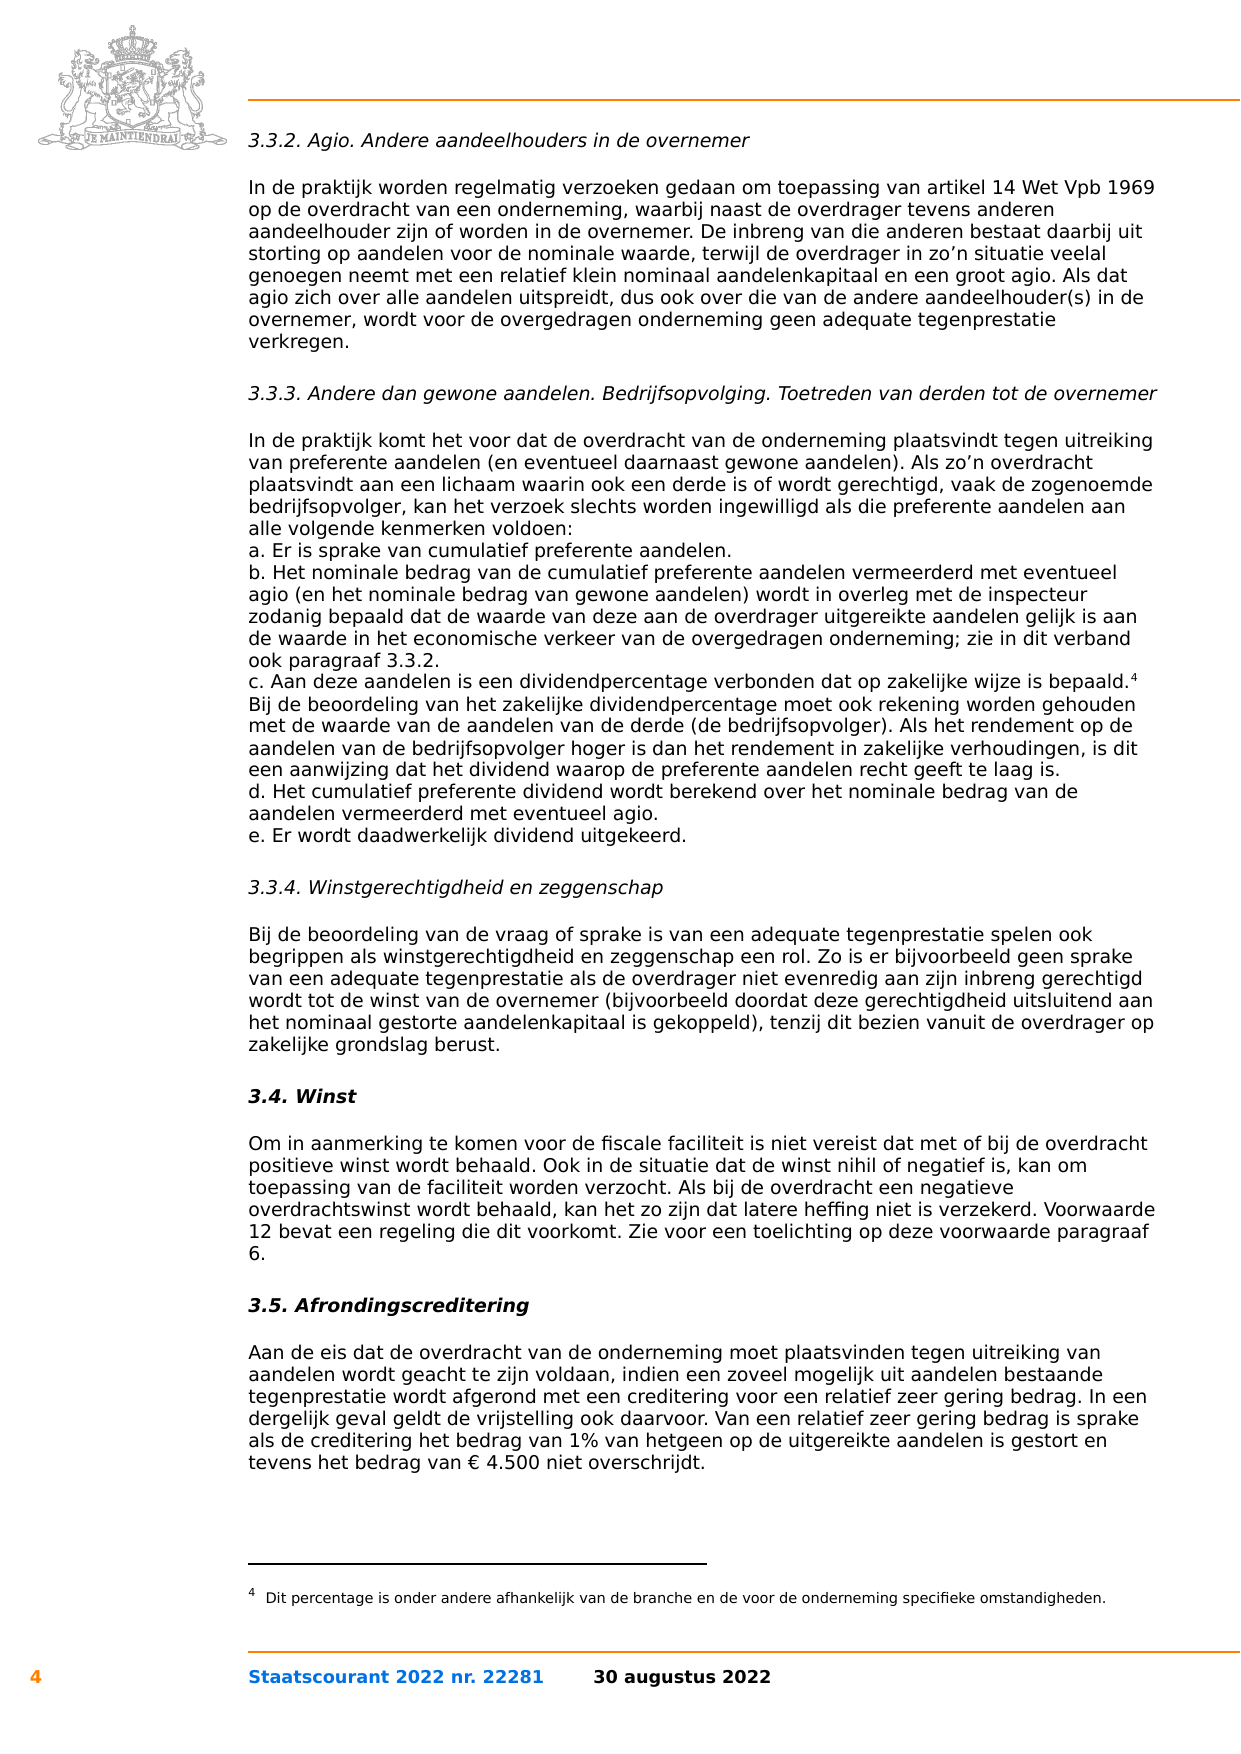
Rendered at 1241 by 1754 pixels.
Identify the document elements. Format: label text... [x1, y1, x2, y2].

text In de praktijk komt het voor dat de overdracht van de onderneming plaatsvindt tegen uitreiking van preferente aandelen (en eventueel daarnaast gewone aandelen). Als zo’n overdracht plaatsvindt aan een lichaam waarin ook een derde is of wordt gerechtigd, vaak de zogenoemde bedrijfsopvolger, kan het verzoek slechts worden ingewilligd als die preferente aandelen aan alle volgende kenmerken voldoen: [248, 430, 1163, 539]
text Om in aanmerking te komen voor de fiscale faciliteit is niet vereist dat met of bij de overdracht positieve winst wordt behaald. Ook in de situatie dat de winst nihil of negatief is, kan om toepassing van de faciliteit worden verzocht. Als bij de overdracht een negatieve overdrachtswinst wordt behaald, kan het zo zijn dat latere heffing niet is verzekerd. Voorwaarde 12 bevat een regeling die dit voorkomt. Zie voor een toelichting op deze voorwaarde paragraaf 6. [248, 1133, 1163, 1265]
text In de praktijk worden regelmatig verzoeken gedaan om toepassing van artikel 14 Wet Vpb 1969 op de overdracht van een onderneming, waarbij naast de overdrager tevens anderen aandeelhouder zijn of worden in de overnemer. De inbreng van die anderen bestaat daarbij uit storting op aandelen voor de nominale waarde, terwijl de overdrager in zo’n situatie veelal genoegen neemt met een relatief klein nominaal aandelenkapitaal en een groot agio. Als dat agio zich over alle aandelen uitspreidt, dus ook over die van de andere aandeelhouder(s) in de overnemer, wordt voor de overgedragen onderneming geen adequate tegenprestatie verkregen. [248, 177, 1163, 353]
text e. Er wordt daadwerkelijk dividend uitgekeerd. [248, 825, 1163, 847]
text b. Het nominale bedrag van de cumulatief preferente aandelen vermeerderd met eventueel agio (en het nominale bedrag van gewone aandelen) wordt in overleg met de inspecteur zodanig bepaald dat de waarde van deze aan de overdrager uitgereikte aandelen gelijk is aan de waarde in het economische verkeer van de overgedragen onderneming; zie in dit verband ook paragraaf 3.3.2. [248, 562, 1163, 671]
text Dit percentage is onder andere afhankelijk van de branche en de voor de onderneming specifieke omstandigheden. [248, 1586, 1163, 1608]
text a. Er is sprake van cumulatief preferente aandelen. [248, 539, 1163, 562]
text Aan de eis dat de overdracht van de onderneming moet plaatsvinden tegen uitreiking van aandelen wordt geacht te zijn voldaan, indien een zoveel mogelijk uit aandelen bestaande tegenprestatie wordt afgerond met een creditering voor een relatief zeer gering bedrag. In een dergelijk geval geldt de vrijstelling ook daarvoor. Van een relatief zeer gering bedrag is sprake als de creditering het bedrag van 1% van hetgeen op de uitgereikte aandelen is gestort en tevens het bedrag van € 4.500 niet overschrijdt. [248, 1342, 1163, 1474]
subtitle 3.5. Afrondingscreditering [248, 1295, 1163, 1317]
text c. Aan deze aandelen is een dividendpercentage verbonden dat op zakelijke wijze is bepaald. Bij de beoordeling van het zakelijke dividendpercentage moet ook rekening worden gehouden met de waarde van de aandelen van de derde (de bedrijfsopvolger). Als het rendement op de aandelen van de bedrijfsopvolger hoger is dan het rendement in zakelijke verhoudingen, is dit een aanwijzing dat het dividend waarop de preferente aandelen recht geeft te laag is. [248, 671, 1163, 781]
subtitle 3.3.4. Winstgerechtigdheid en zeggenschap [248, 877, 1163, 899]
text Bij de beoordeling van de vraag of sprake is van een adequate tegenprestatie spelen ook begrippen als winstgerechtigdheid en zeggenschap een rol. Zo is er bijvoorbeeld geen sprake van een adequate tegenprestatie als de overdrager niet evenredig aan zijn inbreng gerechtigd wordt tot de winst van de overnemer (bijvoorbeeld doordat deze gerechtigdheid uitsluitend aan het nominaal gestorte aandelenkapitaal is gekoppeld), tenzij dit bezien vanuit de overdrager op zakelijke grondslag berust. [248, 924, 1163, 1056]
subtitle 3.4. Winst [248, 1086, 1163, 1108]
text d. Het cumulatief preferente dividend wordt berekend over het nominale bedrag van de aandelen vermeerderd met eventueel agio. [248, 781, 1163, 825]
subtitle 3.3.3. Andere dan gewone aandelen. Bedrijfsopvolging. Toetreden van derden tot de overnemer [248, 383, 1163, 405]
subtitle 3.3.2. Agio. Andere aandeelhouders in de overnemer [248, 130, 1163, 152]
picture [38, 25, 227, 150]
